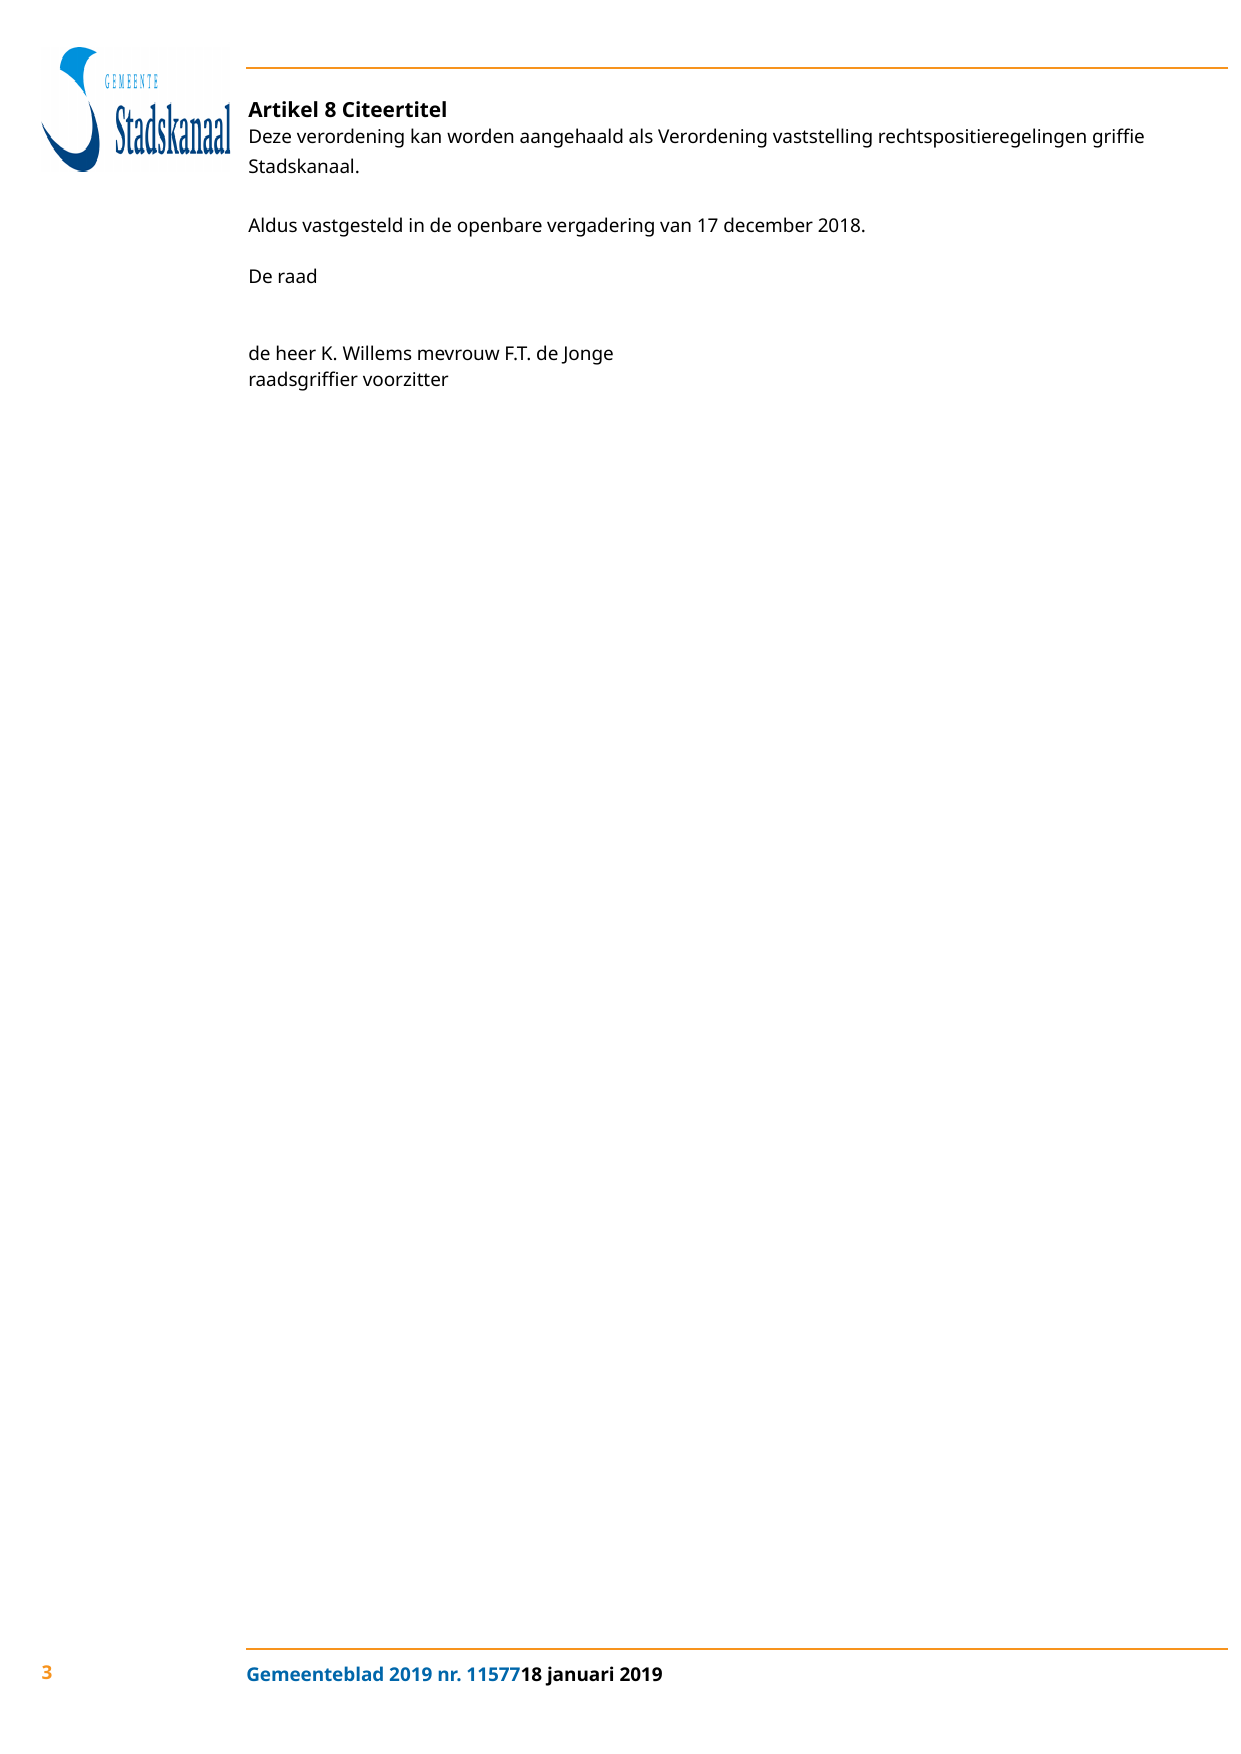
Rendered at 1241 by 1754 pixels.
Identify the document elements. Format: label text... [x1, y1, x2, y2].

text Deze verordening kan worden aangehaald als Verordening vaststelling rechtspositieregelingen griffie Stadskanaal. [248, 123, 1152, 178]
picture [41, 47, 231, 172]
text de heer K. Willems mevrouw F.T. de Jonge [248, 341, 1152, 366]
text Aldus vastgesteld in de openbare vergadering van 17 december 2018. [248, 212, 1152, 238]
text Artikel 8 Citeertitel [248, 95, 1152, 123]
text De raad [248, 263, 1152, 289]
text raadsgriffier voorzitter [248, 366, 1152, 392]
